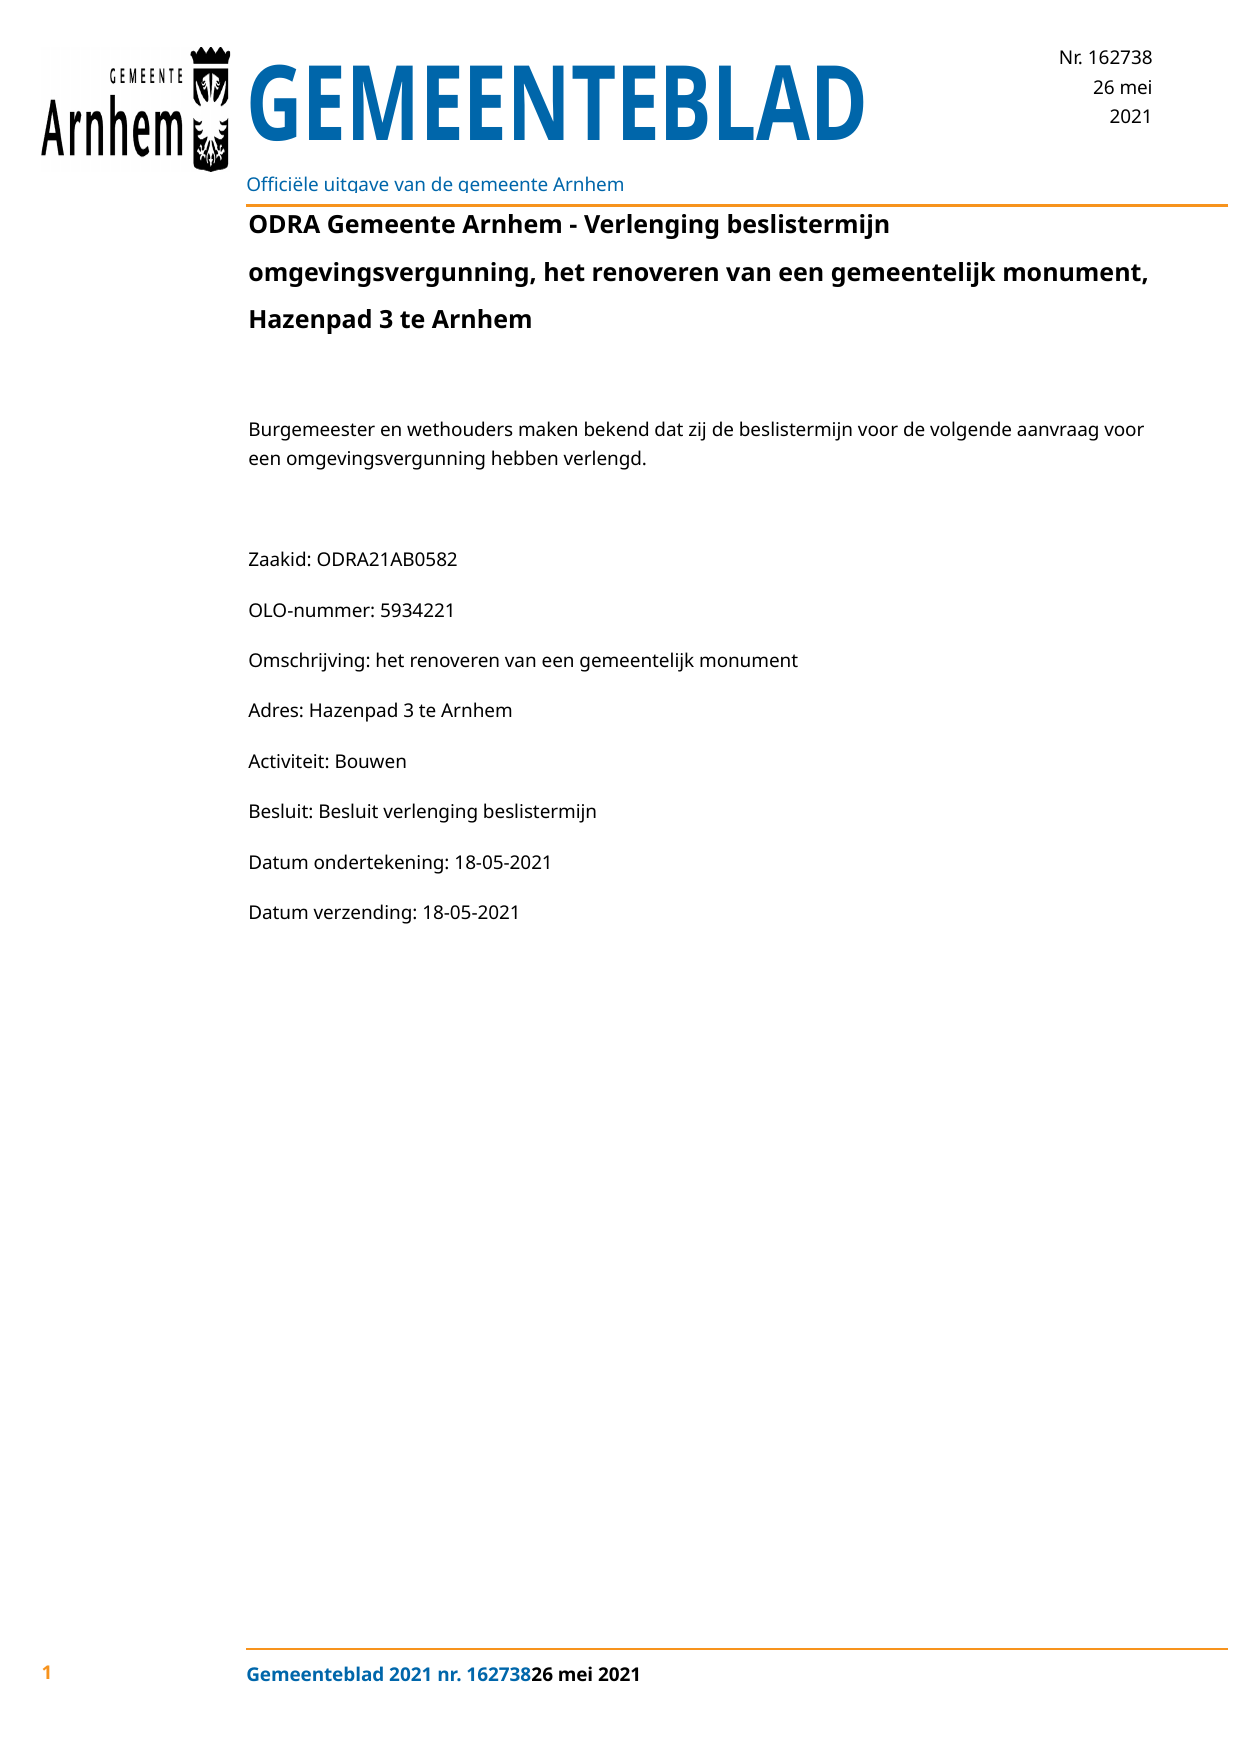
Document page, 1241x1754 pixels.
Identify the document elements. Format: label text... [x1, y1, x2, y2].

text Omschrijving: het renoveren van een gemeentelijk monument [248, 647, 1152, 673]
text Burgemeester en wethouders maken bekend dat zij de beslistermijn voor de volgende aanvraag voor een omgevingsvergunning hebben verlengd. [248, 416, 1152, 471]
text ODRA Gemeente Arnhem - Verlenging beslistermijn omgevingsvergunning, het renoveren van een gemeentelijk monument, Hazenpad 3 te Arnhem [248, 207, 1152, 336]
text Datum ondertekening: 18-05-2021 [248, 849, 1152, 874]
text Adres: Hazenpad 3 te Arnhem [248, 698, 1152, 723]
picture [41, 47, 231, 172]
text Zaakid: ODRA21AB0582 [248, 546, 1152, 572]
text Besluit: Besluit verlenging beslistermijn [248, 798, 1152, 824]
text OLO-nummer: 5934221 [248, 597, 1152, 622]
text Datum verzending: 18-05-2021 [248, 899, 1152, 925]
text Activiteit: Bouwen [248, 748, 1152, 774]
